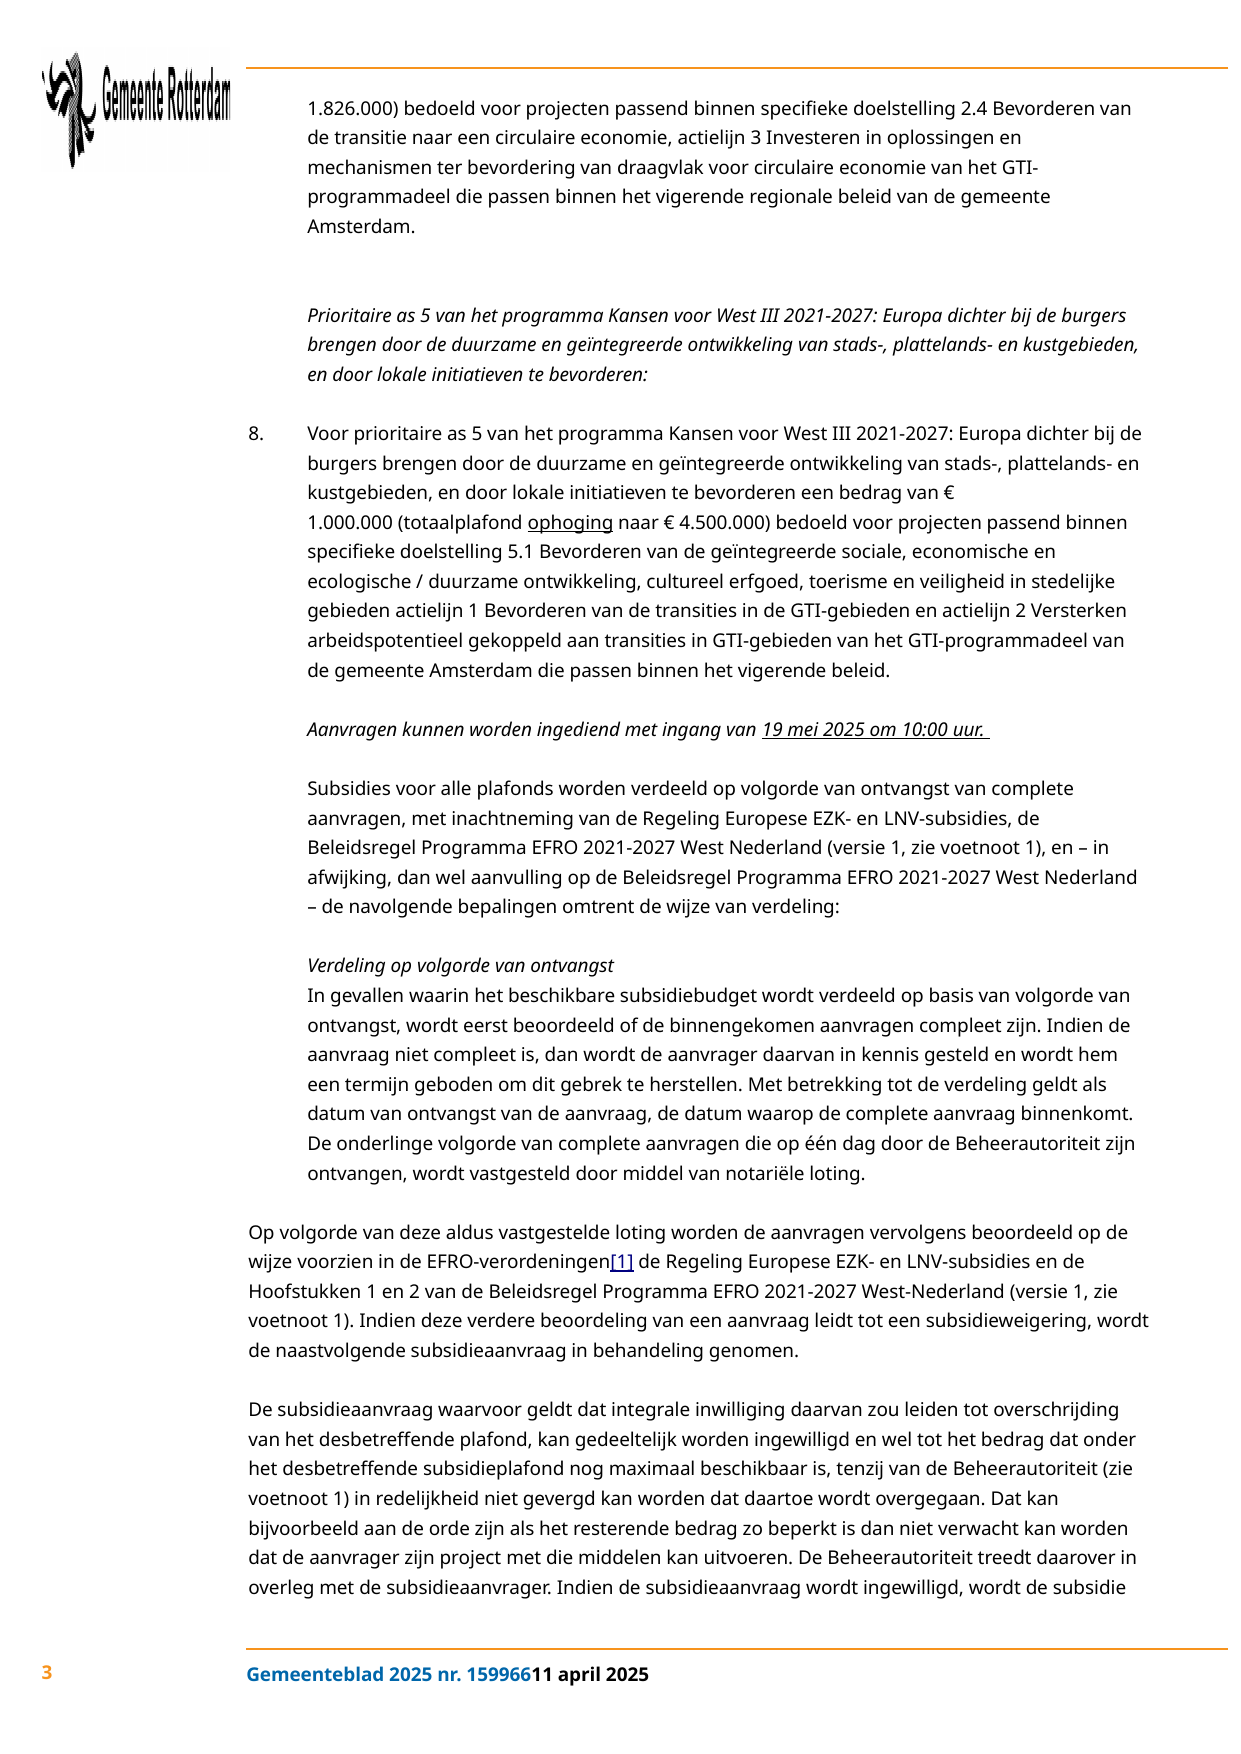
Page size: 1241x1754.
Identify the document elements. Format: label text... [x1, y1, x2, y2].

list Voor prioritaire as 5 van het programma Kansen voor West III 2021-2027: Europa dichter bij de burgers brengen door de duurzame en geïntegreerde ontwikkeling van stads-, plattelands- en kustgebieden, en door lokale initiatieven te bevorderen een bedrag van € 1.000.000 (totaalplafond ophoging naar € 4.500.000) bedoeld voor projecten passend binnen specifieke doelstelling 5.1 Bevorderen van de geïntegreerde sociale, economische en ecologische / duurzame ontwikkeling, cultureel erfgoed, toerisme en veiligheid in stedelijke gebieden actielijn 1 Bevorderen van de transities in de GTI-gebieden en actielijn 2 Versterken arbeidspotentieel gekoppeld aan transities in GTI-gebieden van het GTI-programmadeel van de gemeente Amsterdam die passen binnen het vigerende beleid. [248, 420, 1152, 683]
picture [41, 47, 231, 172]
text Op volgorde van deze aldus vastgestelde loting worden de aanvragen vervolgens beoordeeld op de wijze voorzien in de EFRO-verordeningen[1] de Regeling Europese EZK- en LNV-subsidies en de Hoofstukken 1 en 2 van de Beleidsregel Programma EFRO 2021-2027 West-Nederland (versie 1, zie voetnoot 1). Indien deze verdere beoordeling van een aanvraag leidt tot een subsidieweigering, wordt de naastvolgende subsidieaanvraag in behandeling genomen. [248, 1219, 1152, 1363]
text De subsidieaanvraag waarvoor geldt dat integrale inwilliging daarvan zou leiden tot overschrijding van het desbetreffende plafond, kan gedeeltelijk worden ingewilligd en wel tot het bedrag dat onder het desbetreffende subsidieplafond nog maximaal beschikbaar is, tenzij van de Beheerautoriteit (zie voetnoot 1) in redelijkheid niet gevergd kan worden dat daartoe wordt overgegaan. Dat kan bijvoorbeeld aan de orde zijn als het resterende bedrag zo beperkt is dan niet verwacht kan worden dat de aanvrager zijn project met die middelen kan uitvoeren. De Beheerautoriteit treedt daarover in overleg met de subsidieaanvrager. Indien de subsidieaanvraag wordt ingewilligd, wordt de subsidie [248, 1396, 1152, 1600]
list Aanvragen kunnen worden ingediend met ingang van 19 mei 2025 om 10:00 uur. [248, 716, 1152, 742]
list Verdeling op volgorde van ontvangst [248, 953, 1152, 978]
list 1.826.000) bedoeld voor projecten passend binnen specifieke doelstelling 2.4 Bevorderen van de transitie naar een circulaire economie, actielijn 3 Investeren in oplossingen en mechanismen ter bevordering van draagvlak voor circulaire economie van het GTI-programmadeel die passen binnen het vigerende regionale beleid van de gemeente Amsterdam. [248, 95, 1152, 239]
list Subsidies voor alle plafonds worden verdeeld op volgorde van ontvangst van complete aanvragen, met inachtneming van de Regeling Europese EZK- en LNV-subsidies, de Beleidsregel Programma EFRO 2021-2027 West Nederland (versie 1, zie voetnoot 1), en – in afwijking, dan wel aanvulling op de Beleidsregel Programma EFRO 2021-2027 West Nederland – de navolgende bepalingen omtrent de wijze van verdeling: [248, 775, 1152, 919]
list Prioritaire as 5 van het programma Kansen voor West III 2021-2027: Europa dichter bij de burgers brengen door de duurzame en geïntegreerde ontwikkeling van stads-, plattelands- en kustgebieden, en door lokale initiatieven te bevorderen: [248, 302, 1152, 387]
list In gevallen waarin het beschikbare subsidiebudget wordt verdeeld op basis van volgorde van ontvangst, wordt eerst beoordeeld of de binnengekomen aanvragen compleet zijn. Indien de aanvraag niet compleet is, dan wordt de aanvrager daarvan in kennis gesteld en wordt hem een termijn geboden om dit gebrek te herstellen. Met betrekking tot de verdeling geldt als datum van ontvangst van de aanvraag, de datum waarop de complete aanvraag binnenkomt. De onderlinge volgorde van complete aanvragen die op één dag door de Beheerautoriteit zijn ontvangen, wordt vastgesteld door middel van notariële loting. [248, 982, 1152, 1186]
